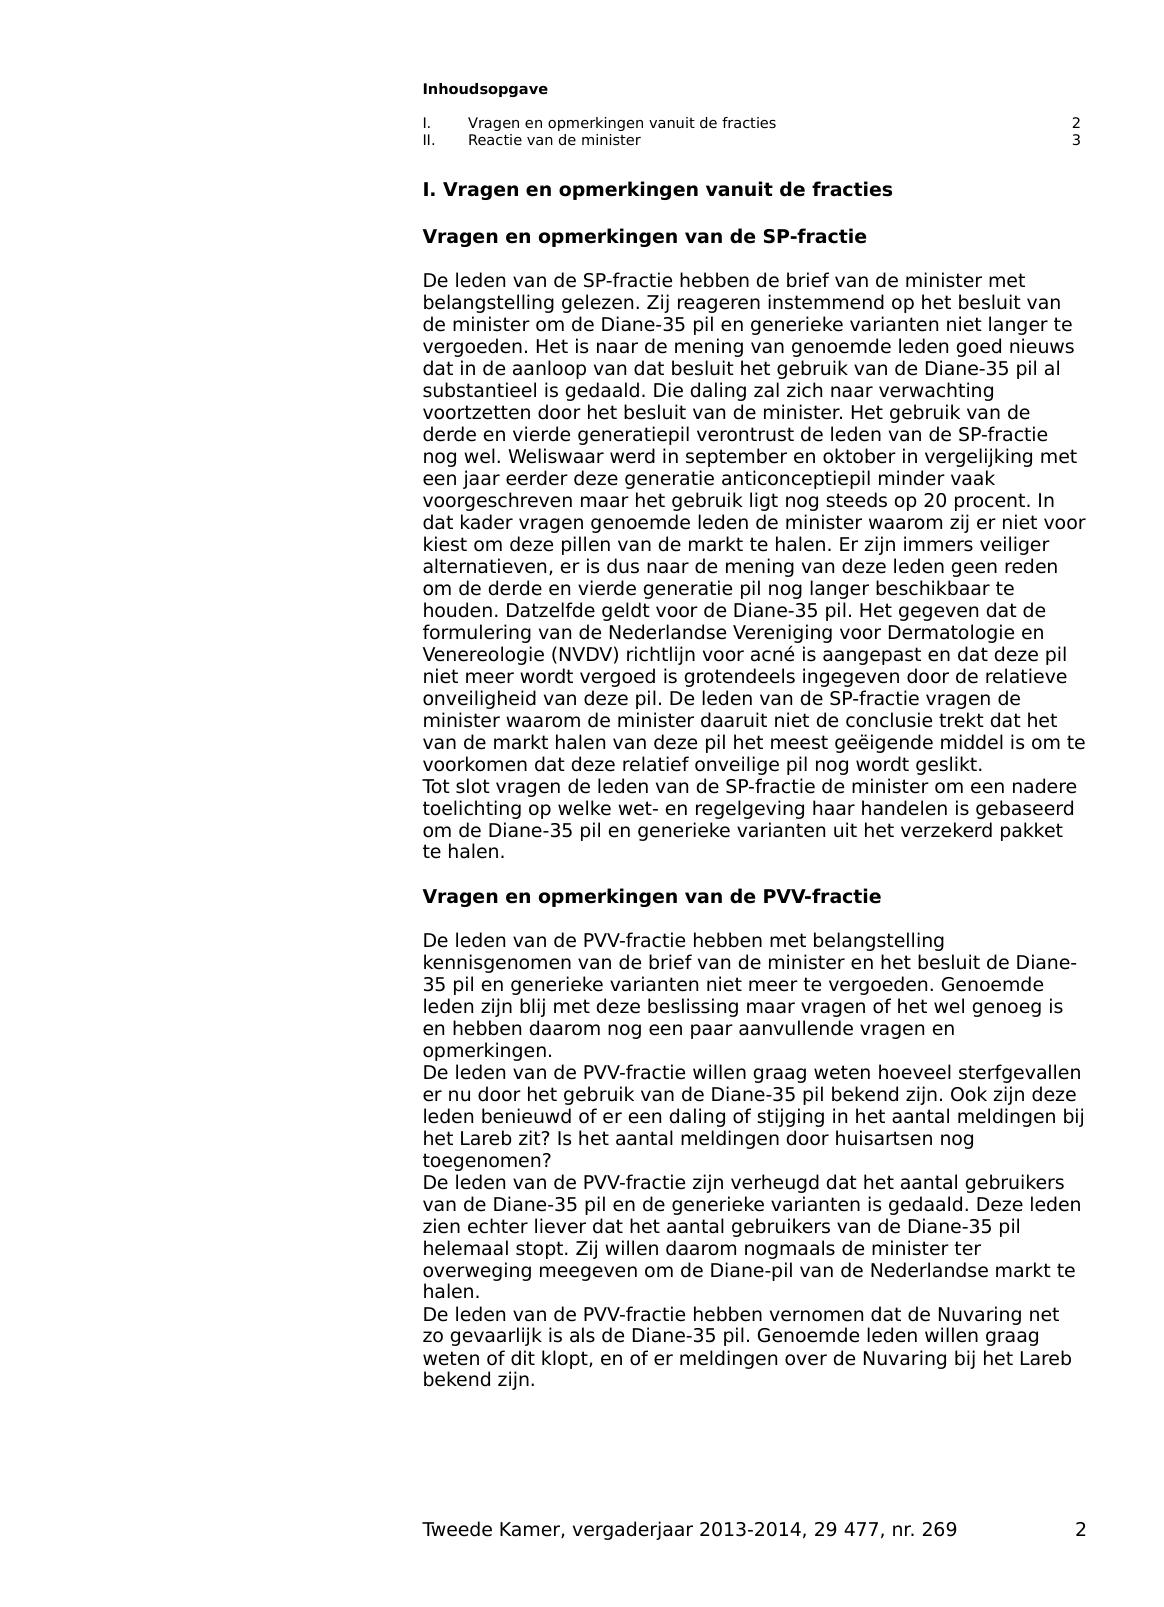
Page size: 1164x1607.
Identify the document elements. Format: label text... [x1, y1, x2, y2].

text De leden van de PVV-fractie hebben met belangstelling kennisgenomen van de brief van de minister en het besluit de Diane-35 pil en generieke varianten niet meer te vergoeden. Genoemde leden zijn blij met deze beslissing maar vragen of het wel genoeg is en hebben daarom nog een paar aanvullende vragen en opmerkingen. [422, 930, 1087, 1062]
text Tot slot vragen de leden van de SP-fractie de minister om een nadere toelichting op welke wet- en regelgeving haar handelen is gebaseerd om de Diane-35 pil en generieke varianten uit het verzekerd pakket te halen. [422, 776, 1087, 863]
table_header [1013, 81, 1087, 98]
table_cell [1013, 98, 1087, 115]
table_cell I. [422, 115, 462, 132]
table_cell [422, 98, 462, 115]
subtitle Vragen en opmerkingen van de SP-fractie [422, 226, 1087, 248]
text De leden van de PVV-fractie hebben vernomen dat de Nuvaring net zo gevaarlijk is als de Diane-35 pil. Genoemde leden willen graag weten of dit klopt, en of er meldingen over de Nuvaring bij het Lareb bekend zijn. [422, 1303, 1087, 1391]
text De leden van de PVV-fractie willen graag weten hoeveel sterfgevallen er nu door het gebruik van de Diane-35 pil bekend zijn. Ook zijn deze leden benieuwd of er een daling of stijging in het aantal meldingen bij het Lareb zit? Is het aantal meldingen door huisartsen nog toegenomen? [422, 1062, 1087, 1172]
text De leden van de SP-fractie hebben de brief van de minister met belangstelling gelezen. Zij reageren instemmend op het besluit van de minister om de Diane-35 pil en generieke varianten niet langer te vergoeden. Het is naar de mening van genoemde leden goed nieuws dat in de aanloop van dat besluit het gebruik van de Diane-35 pil al substantieel is gedaald. Die daling zal zich naar verwachting voortzetten door het besluit van de minister. Het gebruik van de derde en vierde generatiepil verontrust de leden van de SP-fractie nog wel. Weliswaar werd in september en oktober in vergelijking met een jaar eerder deze generatie anticonceptiepil minder vaak voorgeschreven maar het gebruik ligt nog steeds op 20 procent. In dat kader vragen genoemde leden de minister waarom zij er niet voor kiest om deze pillen van de markt te halen. Er zijn immers veiliger alternatieven, er is dus naar de mening van deze leden geen reden om de derde en vierde generatie pil nog langer beschikbaar te houden. Datzelfde geldt voor de Diane-35 pil. Het gegeven dat de formulering van de Nederlandse Vereniging voor Dermatologie en Venereologie (NVDV) richtlijn voor acné is aangepast en dat deze pil niet meer wordt vergoed is grotendeels ingegeven door de relatieve onveiligheid van deze pil. De leden van de SP-fractie vragen de minister waarom de minister daaruit niet de conclusie trekt dat het van de markt halen van deze pil het meest geëigende middel is om te voorkomen dat deze relatief onveilige pil nog wordt geslikt. [422, 270, 1087, 776]
text De leden van de PVV-fractie zijn verheugd dat het aantal gebruikers van de Diane-35 pil en de generieke varianten is gedaald. Deze leden zien echter liever dat het aantal gebruikers van de Diane-35 pil helemaal stopt. Zij willen daarom nogmaals de minister ter overweging meegeven om de Diane-pil van de Nederlandse markt te halen. [422, 1172, 1087, 1303]
table_cell Vragen en opmerkingen vanuit de fracties [462, 115, 1013, 132]
table_cell 2 [1013, 115, 1087, 132]
table_cell 3 [1013, 132, 1087, 149]
subtitle I. Vragen en opmerkingen vanuit de fracties [422, 179, 1087, 201]
subtitle Vragen en opmerkingen van de PVV-fractie [422, 886, 1087, 908]
table_cell Reactie van de minister [462, 132, 1013, 149]
table_cell II. [422, 132, 462, 149]
table_cell [462, 98, 1013, 115]
table_header Inhoudsopgave [422, 81, 1013, 98]
